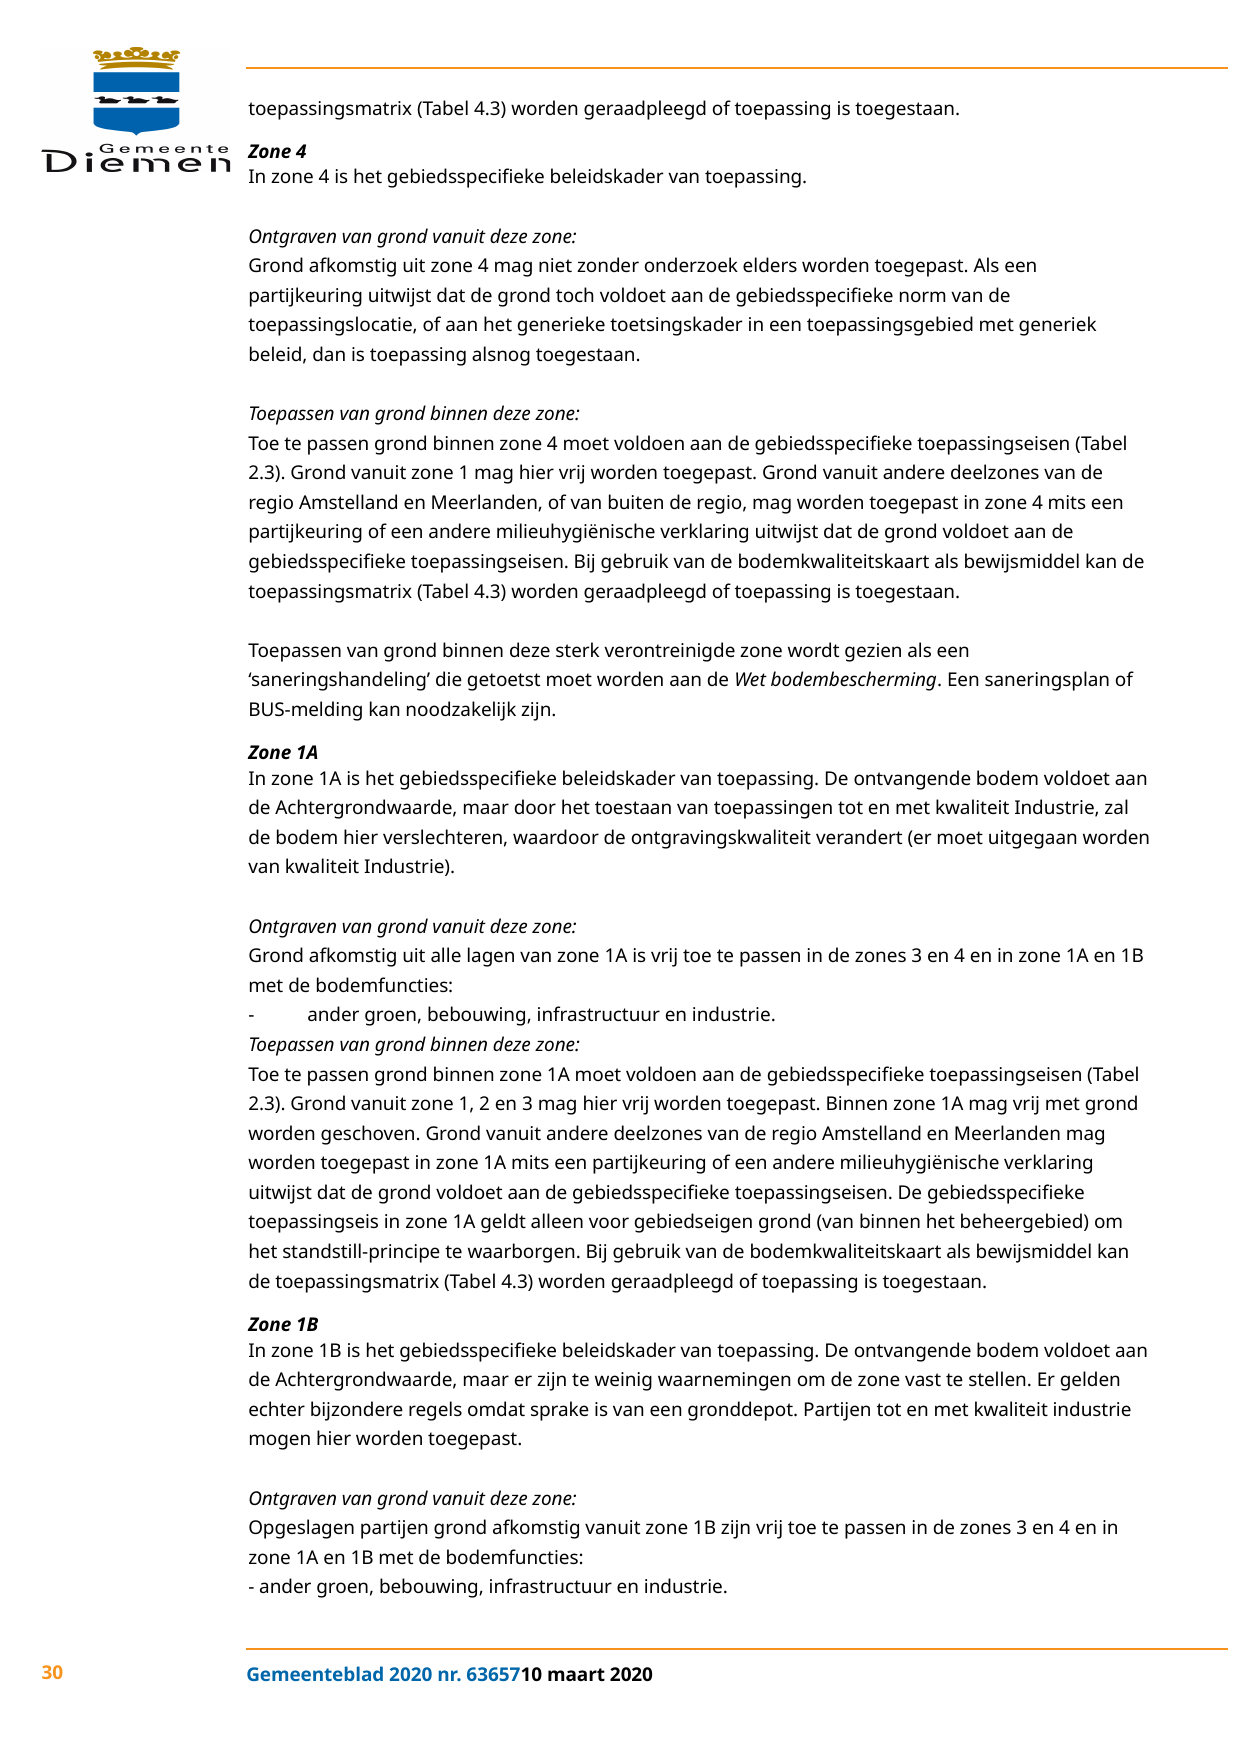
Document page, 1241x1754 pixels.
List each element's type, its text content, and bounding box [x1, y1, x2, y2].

text Opgeslagen partijen grond afkomstig vanuit zone 1B zijn vrij toe te passen in de zones 3 en 4 en in zone 1A en 1B met de bodemfuncties: [248, 1514, 1152, 1569]
text - ander groen, bebouwing, infrastructuur en industrie. [248, 1573, 1152, 1599]
text Toepassen van grond binnen deze zone: [248, 1031, 1152, 1057]
text Grond afkomstig uit alle lagen van zone 1A is vrij toe te passen in de zones 3 en 4 en in zone 1A en 1B met de bodemfuncties: [248, 942, 1152, 998]
text Grond afkomstig uit zone 4 mag niet zonder onderzoek elders worden toegepast. Als een partijkeuring uitwijst dat de grond toch voldoet aan de gebiedsspecifieke norm van de toepassingslocatie, of aan het generieke toetsingskader in een toepassingsgebied met generiek beleid, dan is toepassing alsnog toegestaan. [248, 252, 1152, 367]
text Toepassen van grond binnen deze zone: [248, 400, 1152, 426]
text Zone 4 [248, 138, 1152, 164]
text Ontgraven van grond vanuit deze zone: [248, 913, 1152, 939]
text Toe te passen grond binnen zone 1A moet voldoen aan de gebiedsspecifieke toepassingseisen (Tabel 2.3). Grond vanuit zone 1, 2 en 3 mag hier vrij worden toegepast. Binnen zone 1A mag vrij met grond worden geschoven. Grond vanuit andere deelzones van de regio Amstelland en Meerlanden mag worden toegepast in zone 1A mits een partijkeuring of een andere milieuhygiënische verklaring uitwijst dat de grond voldoet aan de gebiedsspecifieke toepassingseisen. De gebiedsspecifieke toepassingseis in zone 1A geldt alleen voor gebiedseigen grond (van binnen het beheergebied) om het standstill-principe te waarborgen. Bij gebruik van de bodemkwaliteitskaart als bewijsmiddel kan de toepassingsmatrix (Tabel 4.3) worden geraadpleegd of toepassing is toegestaan. [248, 1061, 1152, 1294]
text Toe te passen grond binnen zone 4 moet voldoen aan de gebiedsspecifieke toepassingseisen (Tabel 2.3). Grond vanuit zone 1 mag hier vrij worden toegepast. Grond vanuit andere deelzones van de regio Amstelland en Meerlanden, of van buiten de regio, mag worden toegepast in zone 4 mits een partijkeuring of een andere milieuhygiënische verklaring uitwijst dat de grond voldoet aan de gebiedsspecifieke toepassingseisen. Bij gebruik van de bodemkwaliteitskaart als bewijsmiddel kan de toepassingsmatrix (Tabel 4.3) worden geraadpleegd of toepassing is toegestaan. [248, 430, 1152, 603]
text Ontgraven van grond vanuit deze zone: [248, 1485, 1152, 1510]
text Ontgraven van grond vanuit deze zone: [248, 223, 1152, 248]
text Zone 1B [248, 1311, 1152, 1337]
text In zone 1B is het gebiedsspecifieke beleidskader van toepassing. De ontvangende bodem voldoet aan de Achtergrondwaarde, maar er zijn te weinig waarnemingen om de zone vast te stellen. Er gelden echter bijzondere regels omdat sprake is van een gronddepot. Partijen tot en met kwaliteit industrie mogen hier worden toegepast. [248, 1337, 1152, 1451]
text Zone 1A [248, 739, 1152, 765]
text In zone 4 is het gebiedsspecifieke beleidskader van toepassing. [248, 164, 1152, 189]
picture [41, 47, 231, 172]
text In zone 1A is het gebiedsspecifieke beleidskader van toepassing. De ontvangende bodem voldoet aan de Achtergrondwaarde, maar door het toestaan van toepassingen tot en met kwaliteit Industrie, zal de bodem hier verslechteren, waardoor de ontgravingskwaliteit verandert (er moet uitgegaan worden van kwaliteit Industrie). [248, 765, 1152, 879]
text toepassingsmatrix (Tabel 4.3) worden geraadpleegd of toepassing is toegestaan. [248, 95, 1152, 121]
list ander groen, bebouwing, infrastructuur en industrie. [248, 1002, 1152, 1027]
text Toepassen van grond binnen deze sterk verontreinigde zone wordt gezien als een ‘saneringshandeling’ die getoetst moet worden aan de Wet bodembescherming. Een saneringsplan of BUS-melding kan noodzakelijk zijn. [248, 637, 1152, 722]
